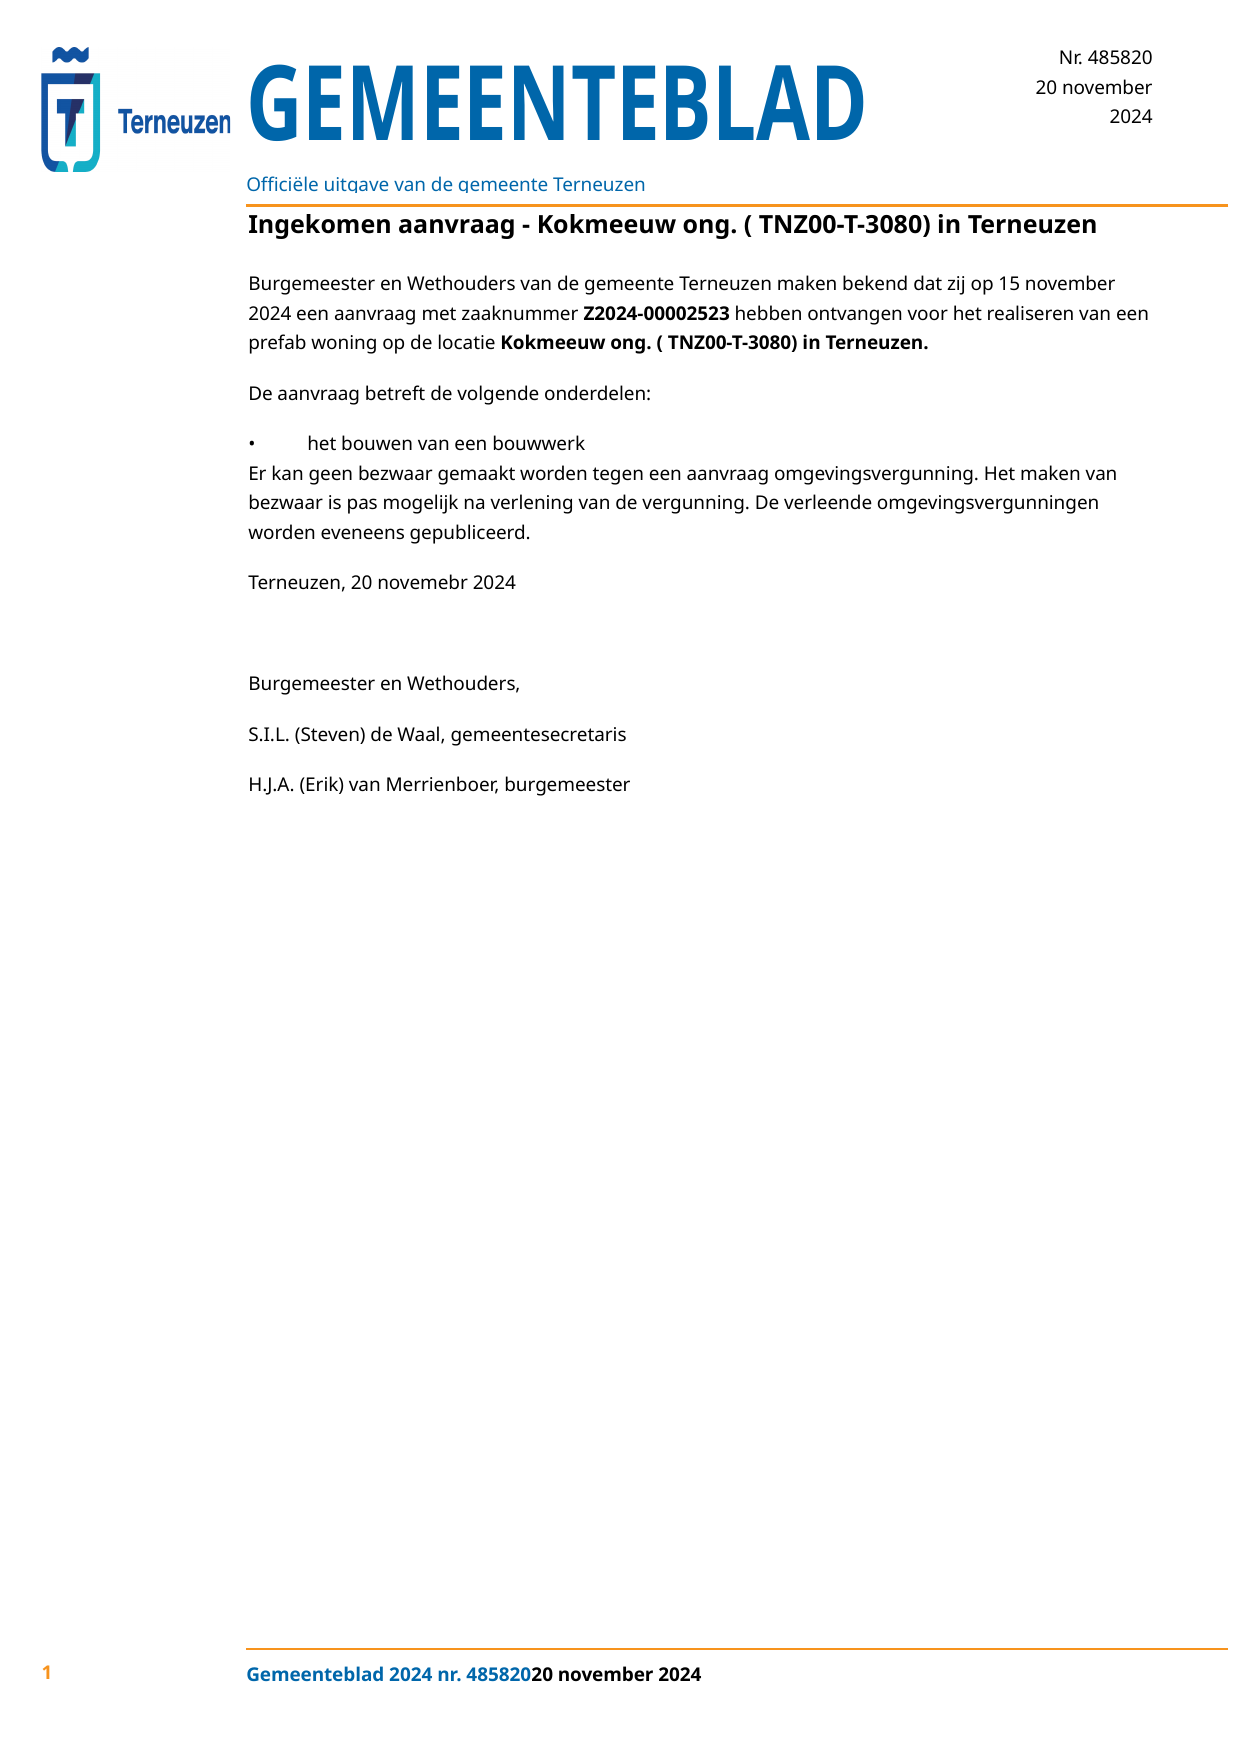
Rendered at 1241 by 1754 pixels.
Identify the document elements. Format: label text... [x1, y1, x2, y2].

text Ingekomen aanvraag - Kokmeeuw ong. ( TNZ00-T-3080) in Terneuzen [248, 207, 1152, 241]
text Terneuzen, 20 novemebr 2024 [248, 569, 1152, 595]
text De aanvraag betreft de volgende onderdelen: [248, 380, 1152, 406]
text Burgemeester en Wethouders van de gemeente Terneuzen maken bekend dat zij op 15 november 2024 een aanvraag met zaaknummer Z2024-00002523 hebben ontvangen voor het realiseren van een prefab woning op de locatie Kokmeeuw ong. ( TNZ00-T-3080) in Terneuzen. [248, 270, 1152, 355]
text Er kan geen bezwaar gemaakt worden tegen een aanvraag omgevingsvergunning. Het maken van bezwaar is pas mogelijk na verlening van de vergunning. De verleende omgevingsvergunningen worden eveneens gepubliceerd. [248, 460, 1152, 545]
text H.J.A. (Erik) van Merrienboer, burgemeester [248, 771, 1152, 797]
picture [41, 47, 231, 172]
text Burgemeester en Wethouders, [248, 670, 1152, 696]
text S.I.L. (Steven) de Waal, gemeentesecretaris [248, 721, 1152, 746]
list het bouwen van een bouwwerk [248, 430, 1152, 456]
